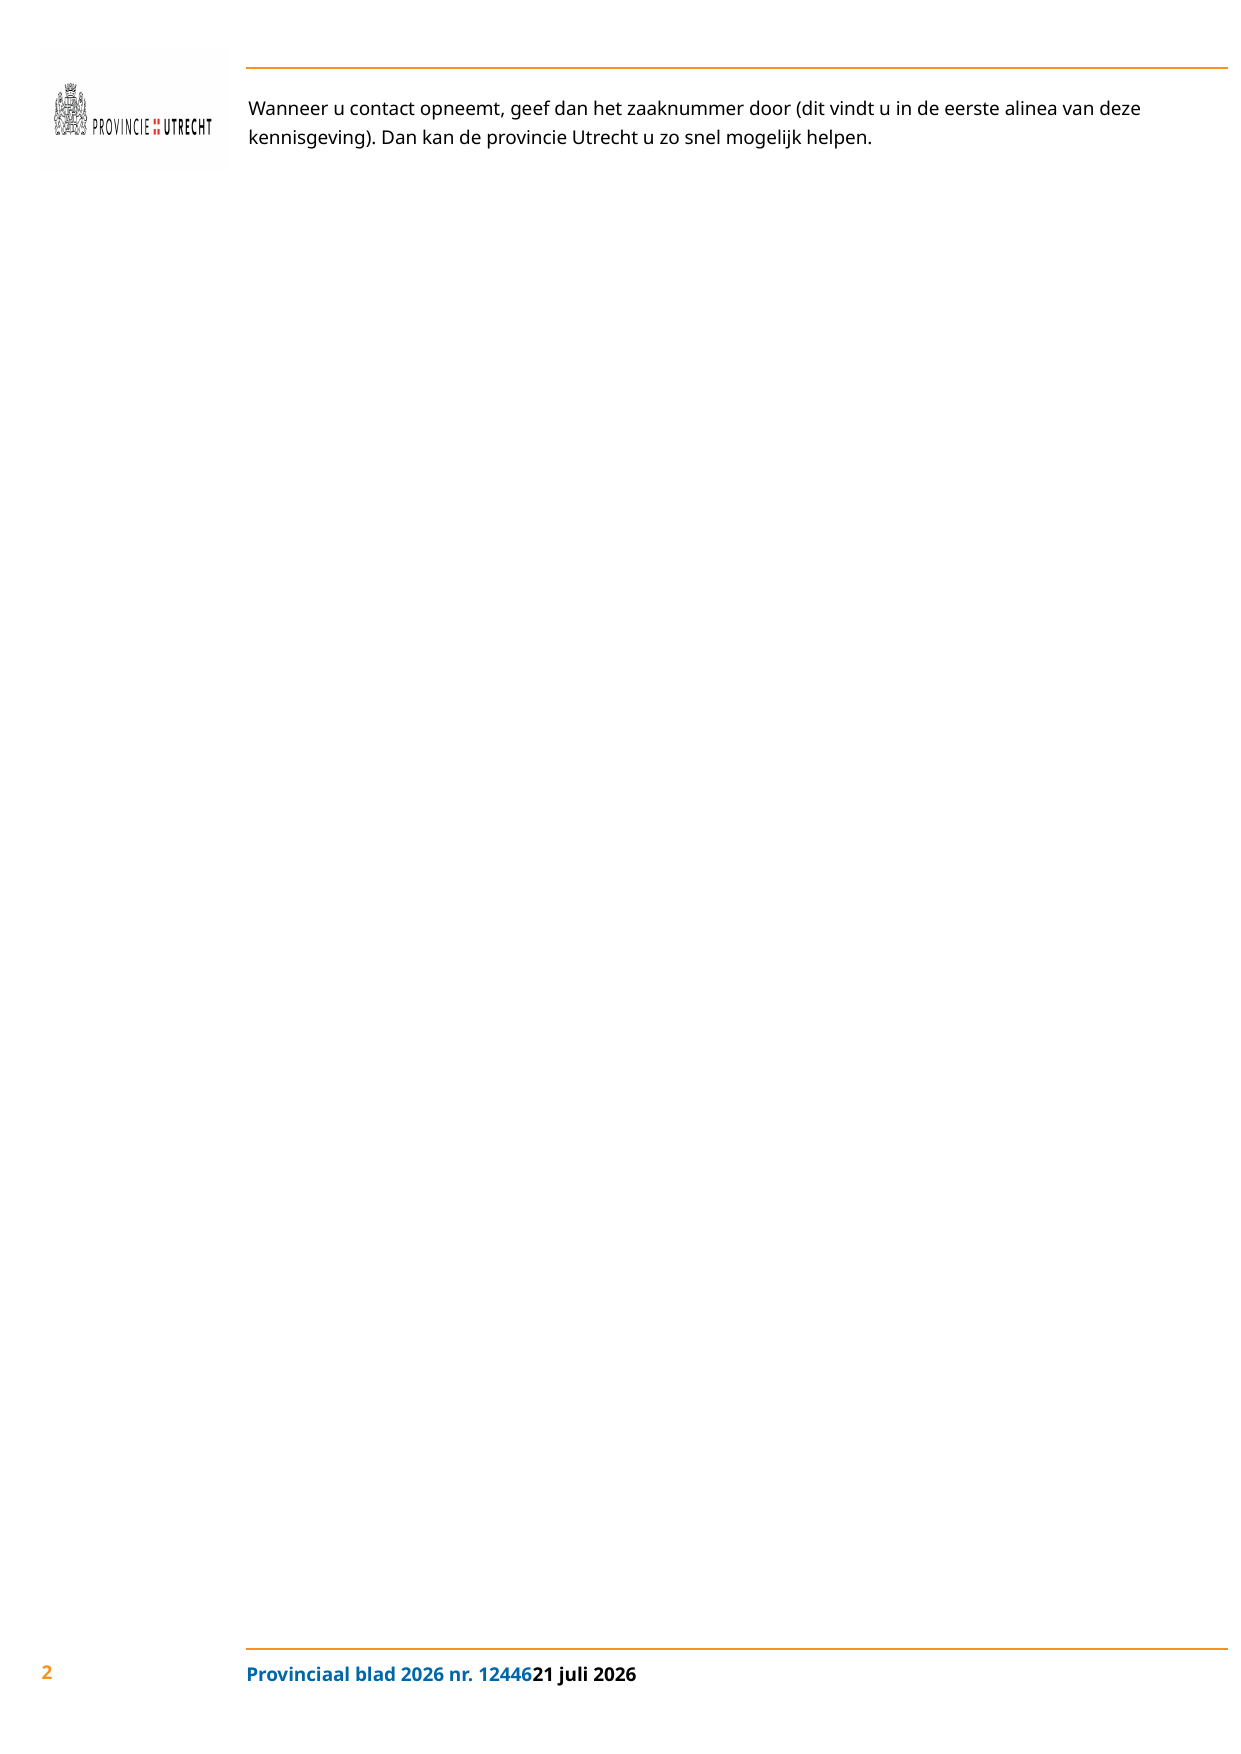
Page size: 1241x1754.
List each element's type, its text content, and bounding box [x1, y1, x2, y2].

text Wanneer u contact opneemt, geef dan het zaaknummer door (dit vindt u in de eerste alinea van deze kennisgeving). Dan kan de provincie Utrecht u zo snel mogelijk helpen. [248, 95, 1152, 150]
picture [41, 47, 231, 172]
